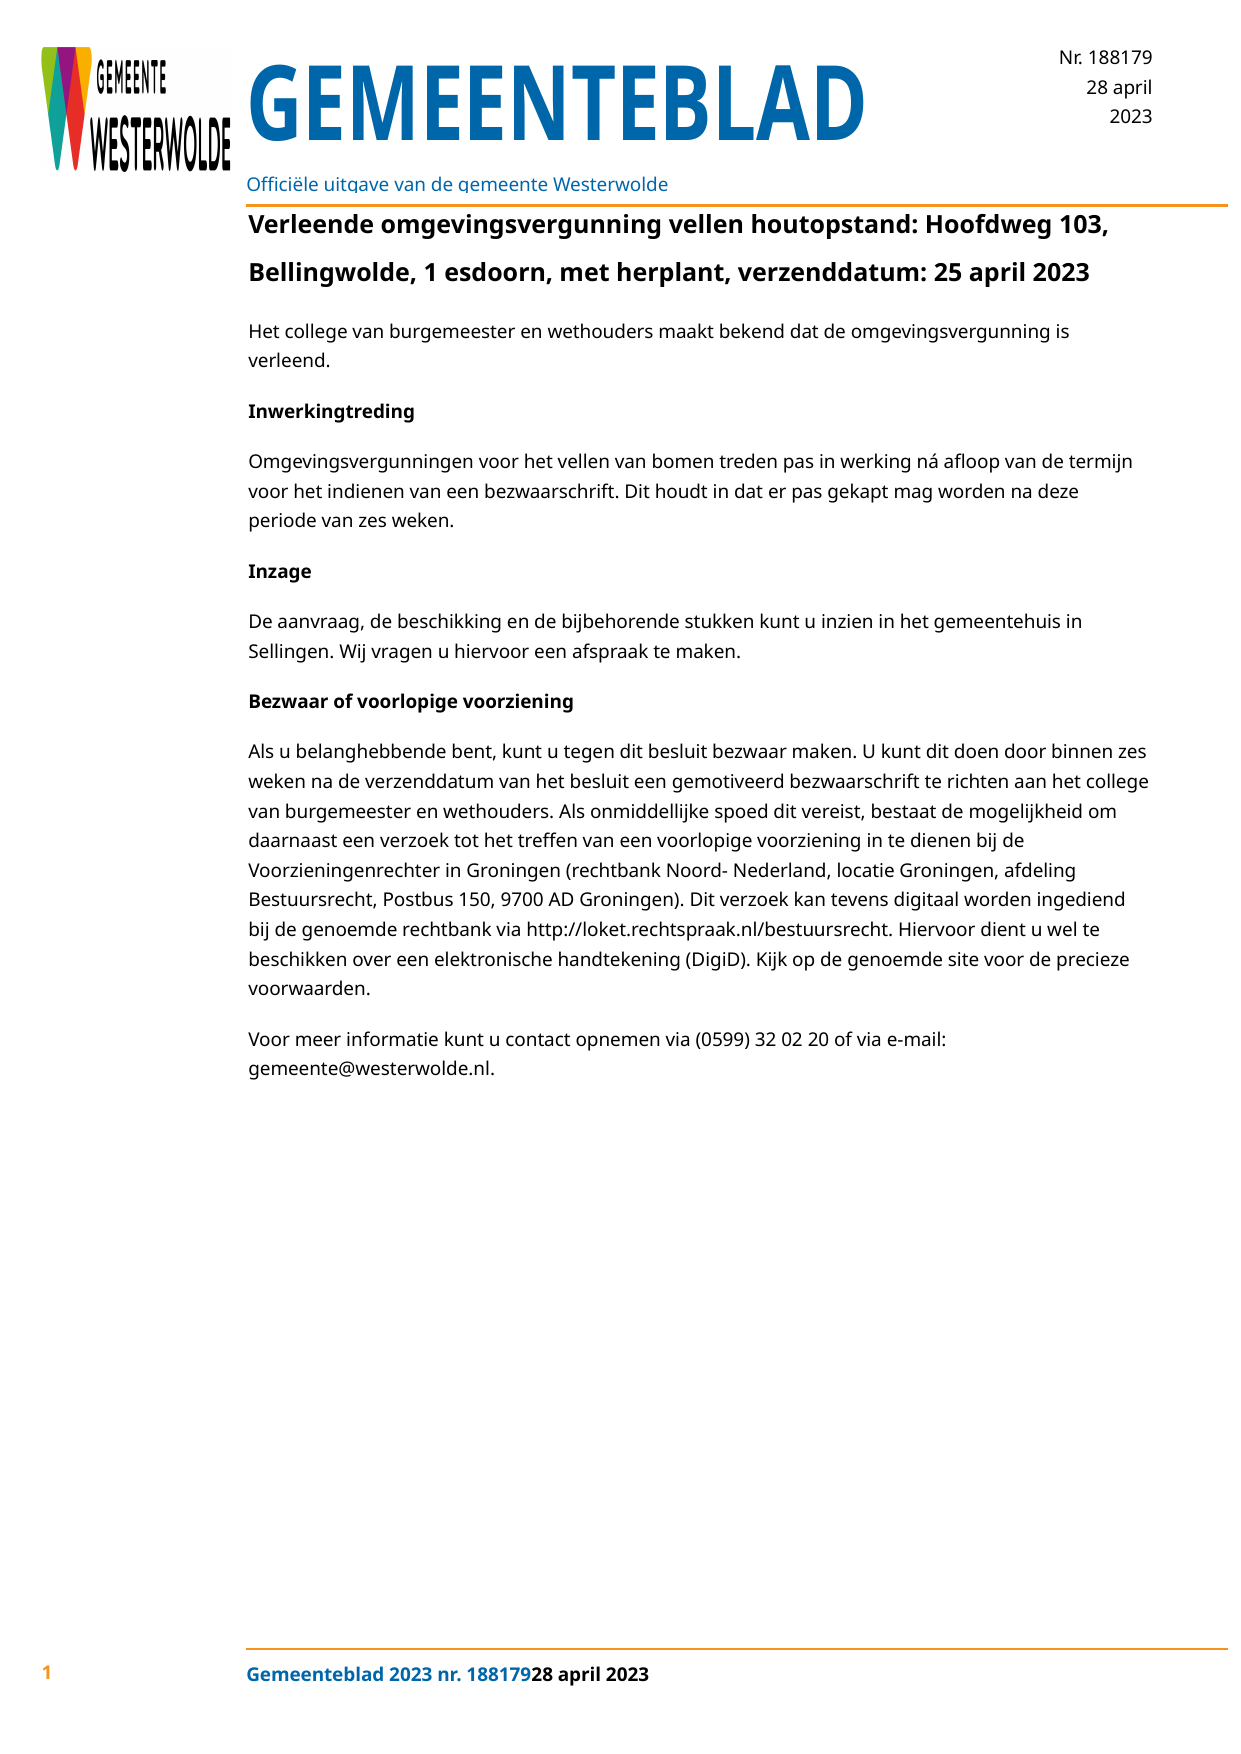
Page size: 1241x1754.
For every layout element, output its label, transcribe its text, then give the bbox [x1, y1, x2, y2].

text Bezwaar of voorlopige voorziening [248, 688, 1152, 714]
text Verleende omgevingsvergunning vellen houtopstand: Hoofdweg 103, Bellingwolde, 1 esdoorn, met herplant, verzenddatum: 25 april 2023 [248, 207, 1152, 288]
text Inwerkingtreding [248, 398, 1152, 424]
text Inzage [248, 558, 1152, 584]
text De aanvraag, de beschikking en de bijbehorende stukken kunt u inzien in het gemeentehuis in Sellingen. Wij vragen u hiervoor een afspraak te maken. [248, 608, 1152, 664]
text Als u belanghebbende bent, kunt u tegen dit besluit bezwaar maken. U kunt dit doen door binnen zes weken na de verzenddatum van het besluit een gemotiveerd bezwaarschrift te richten aan het college van burgemeester en wethouders. Als onmiddellijke spoed dit vereist, bestaat de mogelijkheid om daarnaast een verzoek tot het treffen van een voorlopige voorziening in te dienen bij de Voorzieningenrechter in Groningen (rechtbank Noord- Nederland, locatie Groningen, afdeling Bestuursrecht, Postbus 150, 9700 AD Groningen). Dit verzoek kan tevens digitaal worden ingediend bij de genoemde rechtbank via http://loket.rechtspraak.nl/bestuursrecht. Hiervoor dient u wel te beschikken over een elektronische handtekening (DigiD). Kijk op de genoemde site voor de precieze voorwaarden. [248, 739, 1152, 1001]
text Omgevingsvergunningen voor het vellen van bomen treden pas in werking ná afloop van de termijn voor het indienen van een bezwaarschrift. Dit houdt in dat er pas gekapt mag worden na deze periode van zes weken. [248, 448, 1152, 533]
text Voor meer informatie kunt u contact opnemen via (0599) 32 02 20 of via e-mail: gemeente@westerwolde.nl. [248, 1026, 1152, 1081]
picture [41, 47, 231, 172]
text Het college van burgemeester en wethouders maakt bekend dat de omgevingsvergunning is verleend. [248, 318, 1152, 373]
